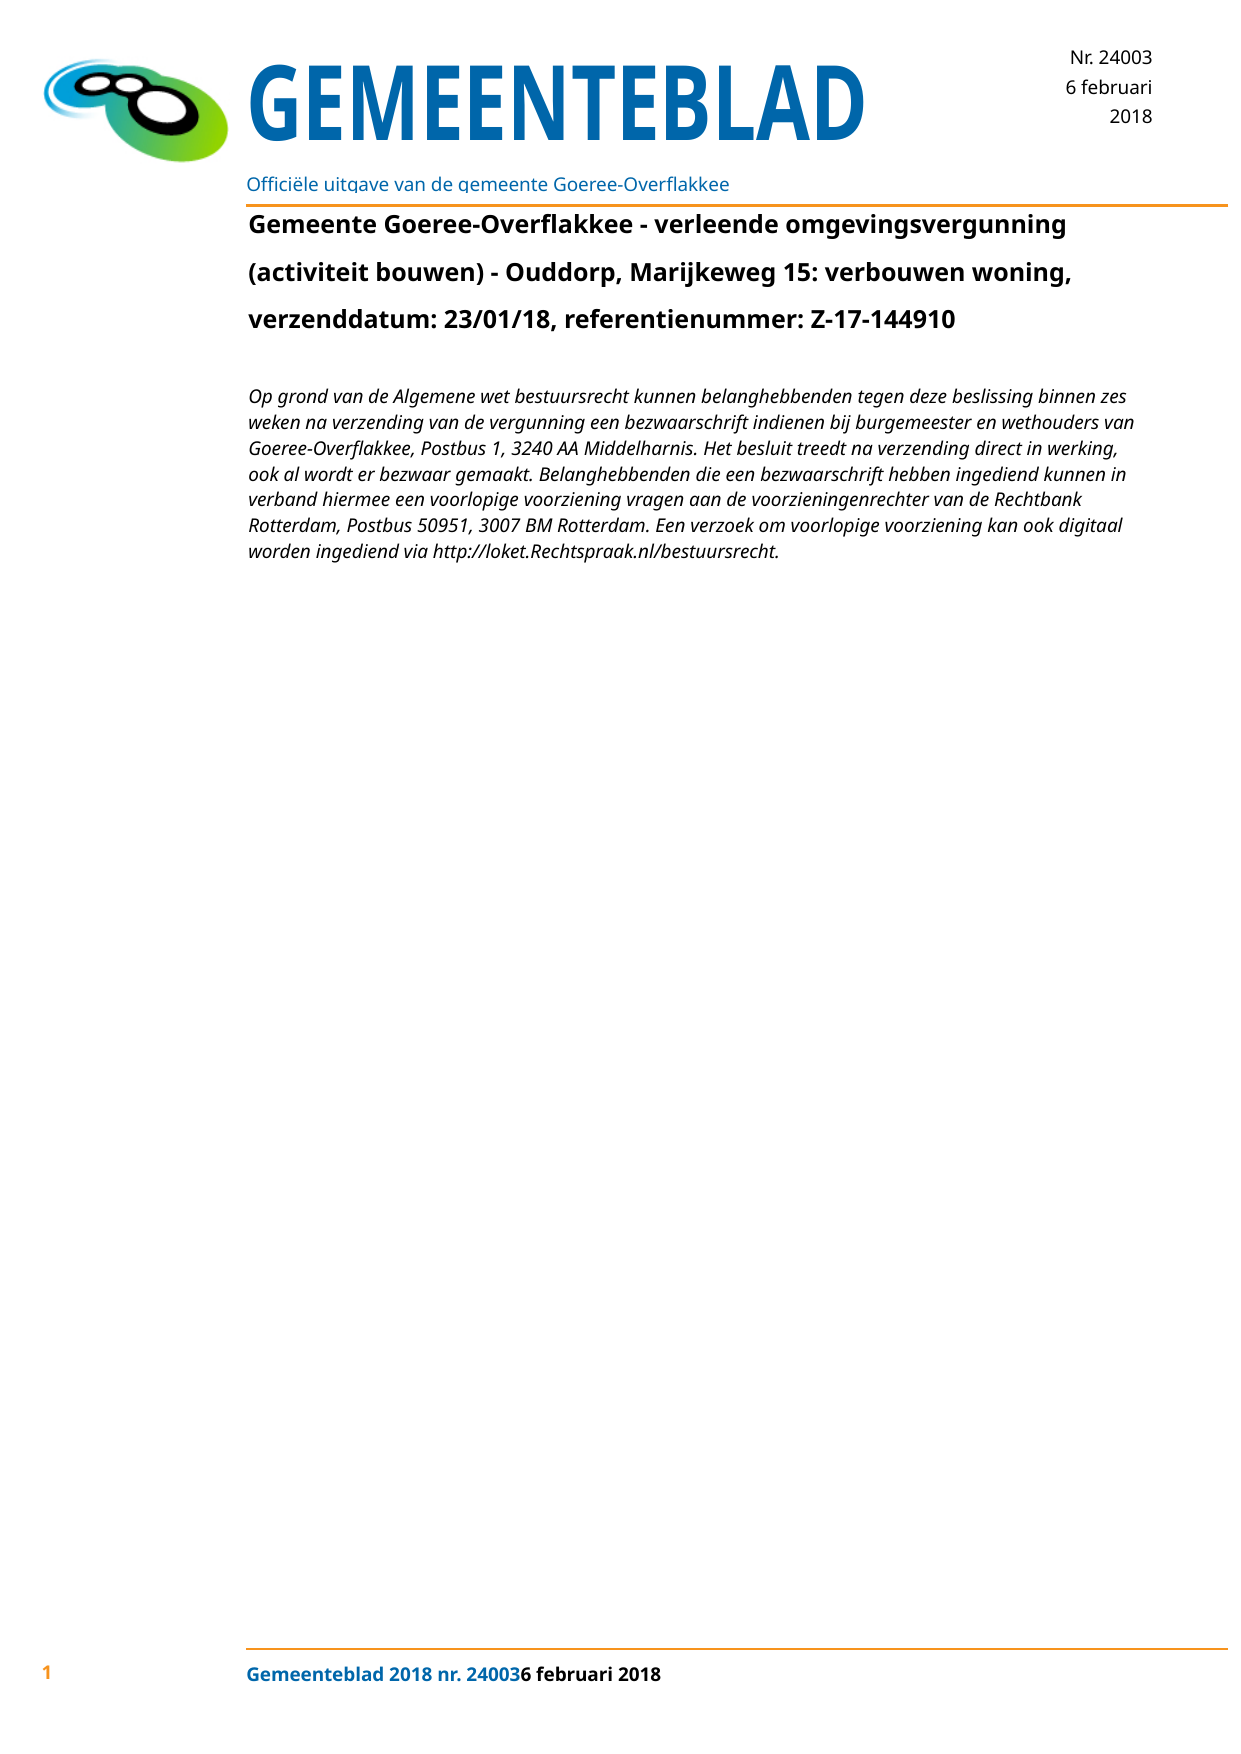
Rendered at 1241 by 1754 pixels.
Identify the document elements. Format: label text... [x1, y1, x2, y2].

picture [41, 47, 231, 172]
text Gemeente Goeree-Overflakkee - verleende omgevingsvergunning (activiteit bouwen) - Ouddorp, Marijkeweg 15: verbouwen woning, verzenddatum: 23/01/18, referentienummer: Z-17-144910 [248, 207, 1152, 336]
text Op grond van de Algemene wet bestuursrecht kunnen belanghebbenden tegen deze beslissing binnen zes weken na verzending van de vergunning een bezwaarschrift indienen bij burgemeester en wethouders van Goeree-Overflakkee, Postbus 1, 3240 AA Middelharnis. Het besluit treedt na verzending direct in werking, ook al wordt er bezwaar gemaakt. Belanghebbenden die een bezwaarschrift hebben ingediend kunnen in verband hiermee een voorlopige voorziening vragen aan de voorzieningenrechter van de Rechtbank Rotterdam, Postbus 50951, 3007 BM Rotterdam. Een verzoek om voorlopige voorziening kan ook digitaal worden ingediend via http://loket.Rechtspraak.nl/bestuursrecht. [248, 384, 1152, 564]
